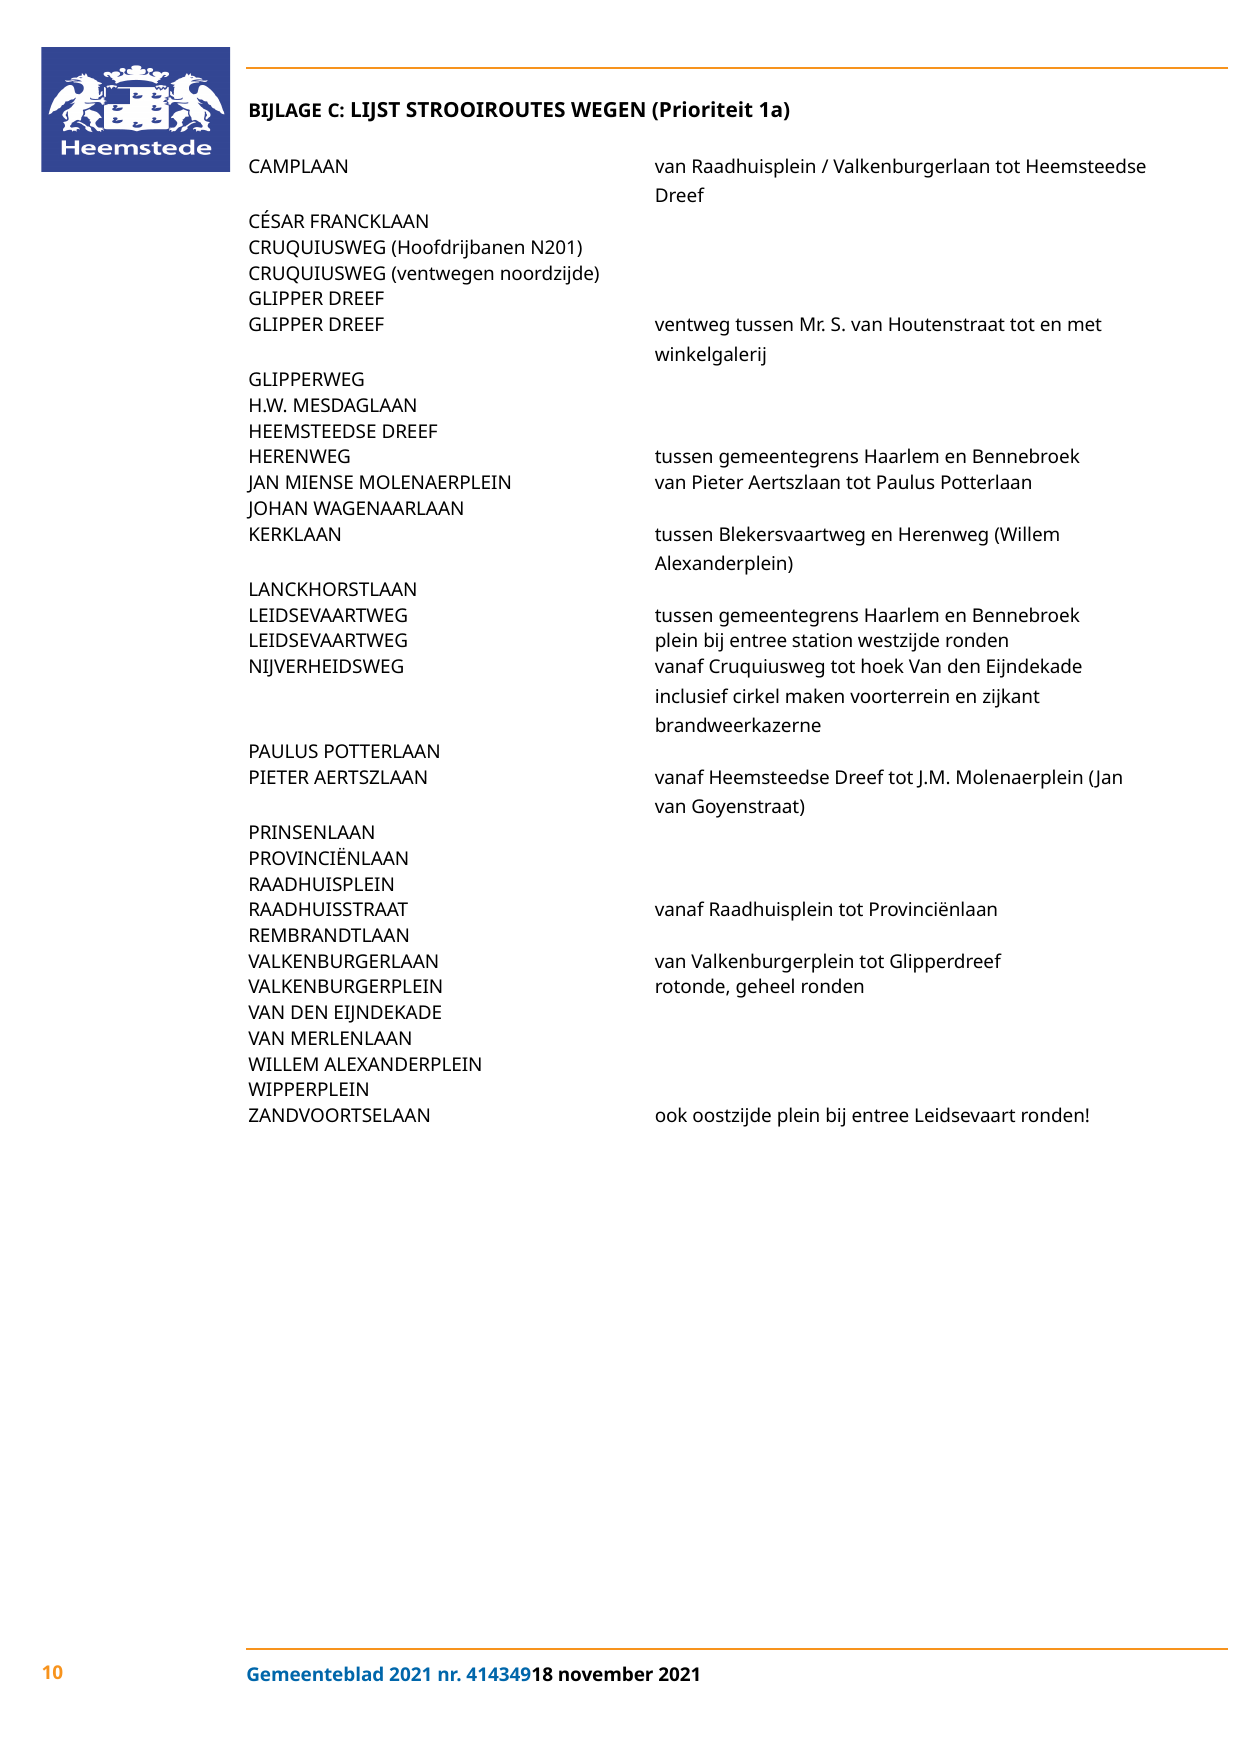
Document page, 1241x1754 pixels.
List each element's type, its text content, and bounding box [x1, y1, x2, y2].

table_cell plein bij entree station westzijde ronden [655, 628, 1152, 653]
table_cell VAN MERLENLAAN [248, 1025, 654, 1051]
table_cell NIJVERHEIDSWEG [248, 654, 654, 738]
text BIJLAGE C: LIJST STROOIROUTES WEGEN (Prioriteit 1a) [248, 95, 1152, 123]
table_cell [655, 1025, 1152, 1051]
table_cell tussen Blekersvaartweg en Herenweg (Willem Alexanderplein) [655, 521, 1152, 576]
table_cell PIETER AERTSZLAAN [248, 764, 654, 819]
table_cell van Valkenburgerplein tot Glipperdreef [655, 948, 1152, 974]
table_cell ook oostzijde plein bij entree Leidsevaart ronden! [655, 1103, 1152, 1128]
table_cell PROVINCIËNLAAN [248, 845, 654, 871]
picture [41, 47, 231, 172]
table_cell VALKENBURGERPLEIN [248, 974, 654, 999]
table_cell tussen gemeentegrens Haarlem en Bennebroek [655, 602, 1152, 628]
table_cell CÉSAR FRANCKLAAN [248, 208, 654, 234]
table_cell WIPPERPLEIN [248, 1077, 654, 1102]
table_cell LANCKHORSTLAAN [248, 576, 654, 602]
table_cell JAN MIENSE MOLENAERPLEIN [248, 470, 654, 495]
table_cell [655, 418, 1152, 444]
table_cell CRUQUIUSWEG (Hoofdrijbanen N201) [248, 234, 654, 260]
table_cell PAULUS POTTERLAAN [248, 738, 654, 764]
table_cell GLIPPER DREEF [248, 286, 654, 311]
table_cell [655, 1077, 1152, 1102]
table_cell WILLEM ALEXANDERPLEIN [248, 1051, 654, 1077]
table_cell tussen gemeentegrens Haarlem en Bennebroek [655, 444, 1152, 469]
table_cell [655, 367, 1152, 392]
table_cell REMBRANDTLAAN [248, 922, 654, 948]
table_cell JOHAN WAGENAARLAAN [248, 495, 654, 521]
table_cell vanaf Raadhuisplein tot Provinciënlaan [655, 897, 1152, 922]
table_cell GLIPPERWEG [248, 367, 654, 392]
table_cell ZANDVOORTSELAAN [248, 1103, 654, 1128]
table_cell [655, 871, 1152, 897]
table_cell [655, 738, 1152, 764]
table_cell LEIDSEVAARTWEG [248, 602, 654, 628]
table_cell vanaf Heemsteedse Dreef tot J.M. Molenaerplein (Jan van Goyenstraat) [655, 764, 1152, 819]
table_cell [655, 1000, 1152, 1025]
table_cell HEEMSTEEDSE DREEF [248, 418, 654, 444]
table_cell H.W. MESDAGLAAN [248, 392, 654, 418]
table_cell PRINSENLAAN [248, 819, 654, 845]
table_cell [655, 922, 1152, 948]
table_cell [655, 576, 1152, 602]
table_cell [655, 260, 1152, 286]
table_cell [655, 1051, 1152, 1077]
table_header CAMPLAAN [248, 153, 654, 208]
table_header van Raadhuisplein / Valkenburgerlaan tot Heemsteedse Dreef [655, 153, 1152, 208]
table_cell VALKENBURGERLAAN [248, 948, 654, 974]
table_cell [655, 845, 1152, 871]
table_cell RAADHUISPLEIN [248, 871, 654, 897]
table_cell [655, 286, 1152, 311]
table_cell GLIPPER DREEF [248, 311, 654, 367]
table_cell [655, 819, 1152, 845]
table_cell CRUQUIUSWEG (ventwegen noordzijde) [248, 260, 654, 286]
table_cell LEIDSEVAARTWEG [248, 628, 654, 653]
table_cell vanaf Cruquiusweg tot hoek Van den Eijndekade inclusief cirkel maken voorterrein en zijkant brandweerkazerne [655, 654, 1152, 738]
table_cell [655, 208, 1152, 234]
table_cell van Pieter Aertszlaan tot Paulus Potterlaan [655, 470, 1152, 495]
table_cell KERKLAAN [248, 521, 654, 576]
table_cell VAN DEN EIJNDEKADE [248, 1000, 654, 1025]
table_cell RAADHUISSTRAAT [248, 897, 654, 922]
table_cell ventweg tussen Mr. S. van Houtenstraat tot en met winkelgalerij [655, 311, 1152, 367]
table_cell [655, 392, 1152, 418]
table_cell rotonde, geheel ronden [655, 974, 1152, 999]
table_cell HERENWEG [248, 444, 654, 469]
table_cell [655, 495, 1152, 521]
table_cell [655, 234, 1152, 260]
